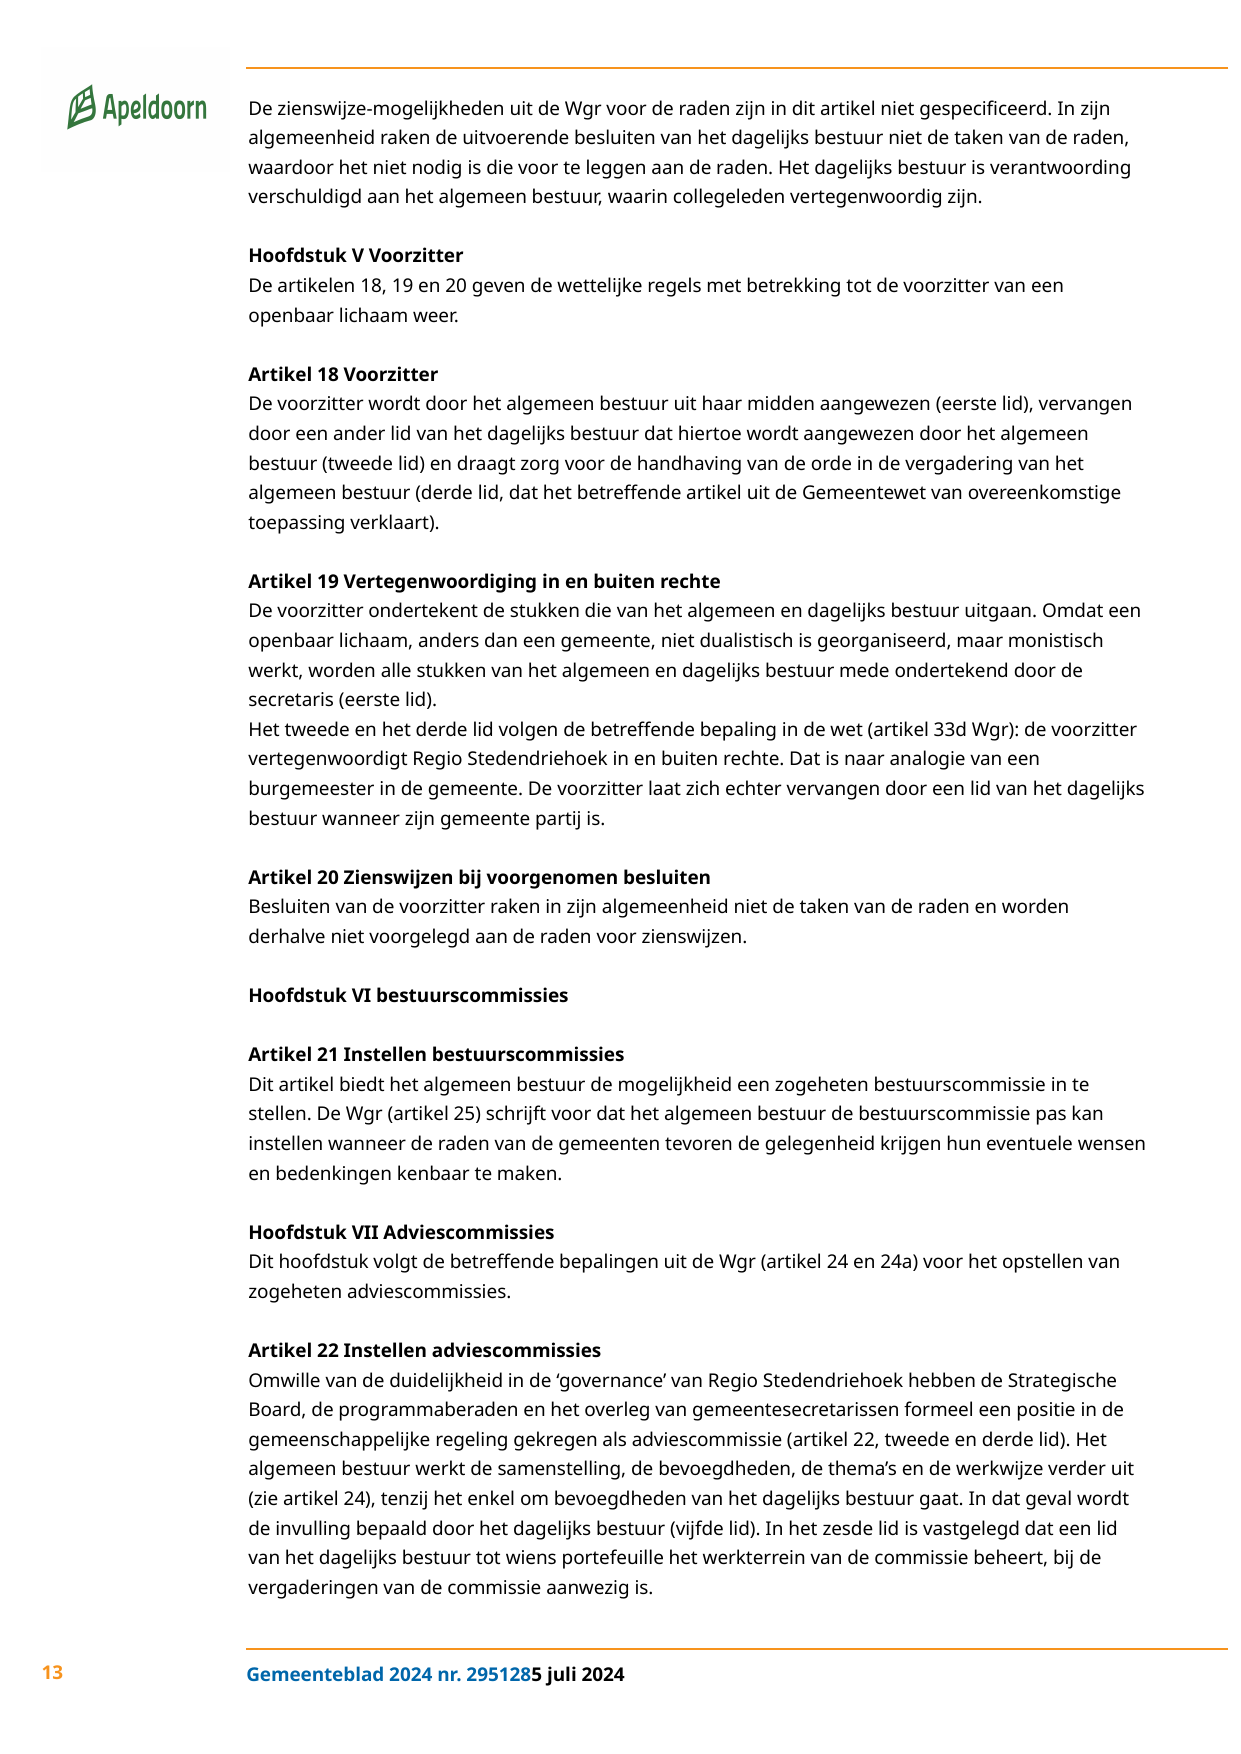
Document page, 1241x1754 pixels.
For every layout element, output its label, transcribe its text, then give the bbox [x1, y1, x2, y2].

text Dit artikel biedt het algemeen bestuur de mogelijkheid een zogeheten bestuurscommissie in te stellen. De Wgr (artikel 25) schrijft voor dat het algemeen bestuur de bestuurscommissie pas kan instellen wanneer de raden van de gemeenten tevoren de gelegenheid krijgen hun eventuele wensen en bedenkingen kenbaar te maken. [248, 1071, 1152, 1186]
text Hoofdstuk VI bestuurscommissies [248, 982, 1152, 1008]
picture [41, 47, 231, 172]
text Besluiten van de voorzitter raken in zijn algemeenheid niet de taken van de raden en worden derhalve niet voorgelegd aan de raden voor zienswijzen. [248, 893, 1152, 949]
text De voorzitter ondertekent de stukken die van het algemeen en dagelijks bestuur uitgaan. Omdat een openbaar lichaam, anders dan een gemeente, niet dualistisch is georganiseerd, maar monistisch werkt, worden alle stukken van het algemeen en dagelijks bestuur mede ondertekend door de secretaris (eerste lid). [248, 598, 1152, 712]
text Dit hoofdstuk volgt de betreffende bepalingen uit de Wgr (artikel 24 en 24a) voor het opstellen van zogeheten adviescommissies. [248, 1248, 1152, 1304]
text Artikel 20 Zienswijzen bij voorgenomen besluiten [248, 864, 1152, 890]
text De zienswijze-mogelijkheden uit de Wgr voor de raden zijn in dit artikel niet gespecificeerd. In zijn algemeenheid raken de uitvoerende besluiten van het dagelijks bestuur niet de taken van de raden, waardoor het niet nodig is die voor te leggen aan de raden. Het dagelijks bestuur is verantwoording verschuldigd aan het algemeen bestuur, waarin collegeleden vertegenwoordig zijn. [248, 95, 1152, 209]
text Artikel 18 Voorzitter [248, 361, 1152, 387]
text Hoofdstuk V Voorzitter [248, 243, 1152, 268]
text Hoofdstuk VII Adviescommissies [248, 1219, 1152, 1245]
text Artikel 22 Instellen adviescommissies [248, 1337, 1152, 1363]
text Artikel 19 Vertegenwoordiging in en buiten rechte [248, 568, 1152, 594]
text Artikel 21 Instellen bestuurscommissies [248, 1041, 1152, 1067]
text De voorzitter wordt door het algemeen bestuur uit haar midden aangewezen (eerste lid), vervangen door een ander lid van het dagelijks bestuur dat hiertoe wordt aangewezen door het algemeen bestuur (tweede lid) en draagt zorg voor de handhaving van de orde in de vergadering van het algemeen bestuur (derde lid, dat het betreffende artikel uit de Gemeentewet van overeenkomstige toepassing verklaart). [248, 391, 1152, 535]
text De artikelen 18, 19 en 20 geven de wettelijke regels met betrekking tot de voorzitter van een openbaar lichaam weer. [248, 272, 1152, 328]
text Het tweede en het derde lid volgen de betreffende bepaling in de wet (artikel 33d Wgr): de voorzitter vertegenwoordigt Regio Stedendriehoek in en buiten rechte. Dat is naar analogie van een burgemeester in de gemeente. De voorzitter laat zich echter vervangen door een lid van het dagelijks bestuur wanneer zijn gemeente partij is. [248, 716, 1152, 831]
text Omwille van de duidelijkheid in de ‘governance’ van Regio Stedendriehoek hebben de Strategische Board, de programmaberaden en het overleg van gemeentesecretarissen formeel een positie in de gemeenschappelijke regeling gekregen als adviescommissie (artikel 22, tweede en derde lid). Het algemeen bestuur werkt de samenstelling, de bevoegdheden, de thema’s en de werkwijze verder uit (zie artikel 24), tenzij het enkel om bevoegdheden van het dagelijks bestuur gaat. In dat geval wordt de invulling bepaald door het dagelijks bestuur (vijfde lid). In het zesde lid is vastgelegd dat een lid van het dagelijks bestuur tot wiens portefeuille het werkterrein van de commissie beheert, bij de vergaderingen van de commissie aanwezig is. [248, 1367, 1152, 1600]
